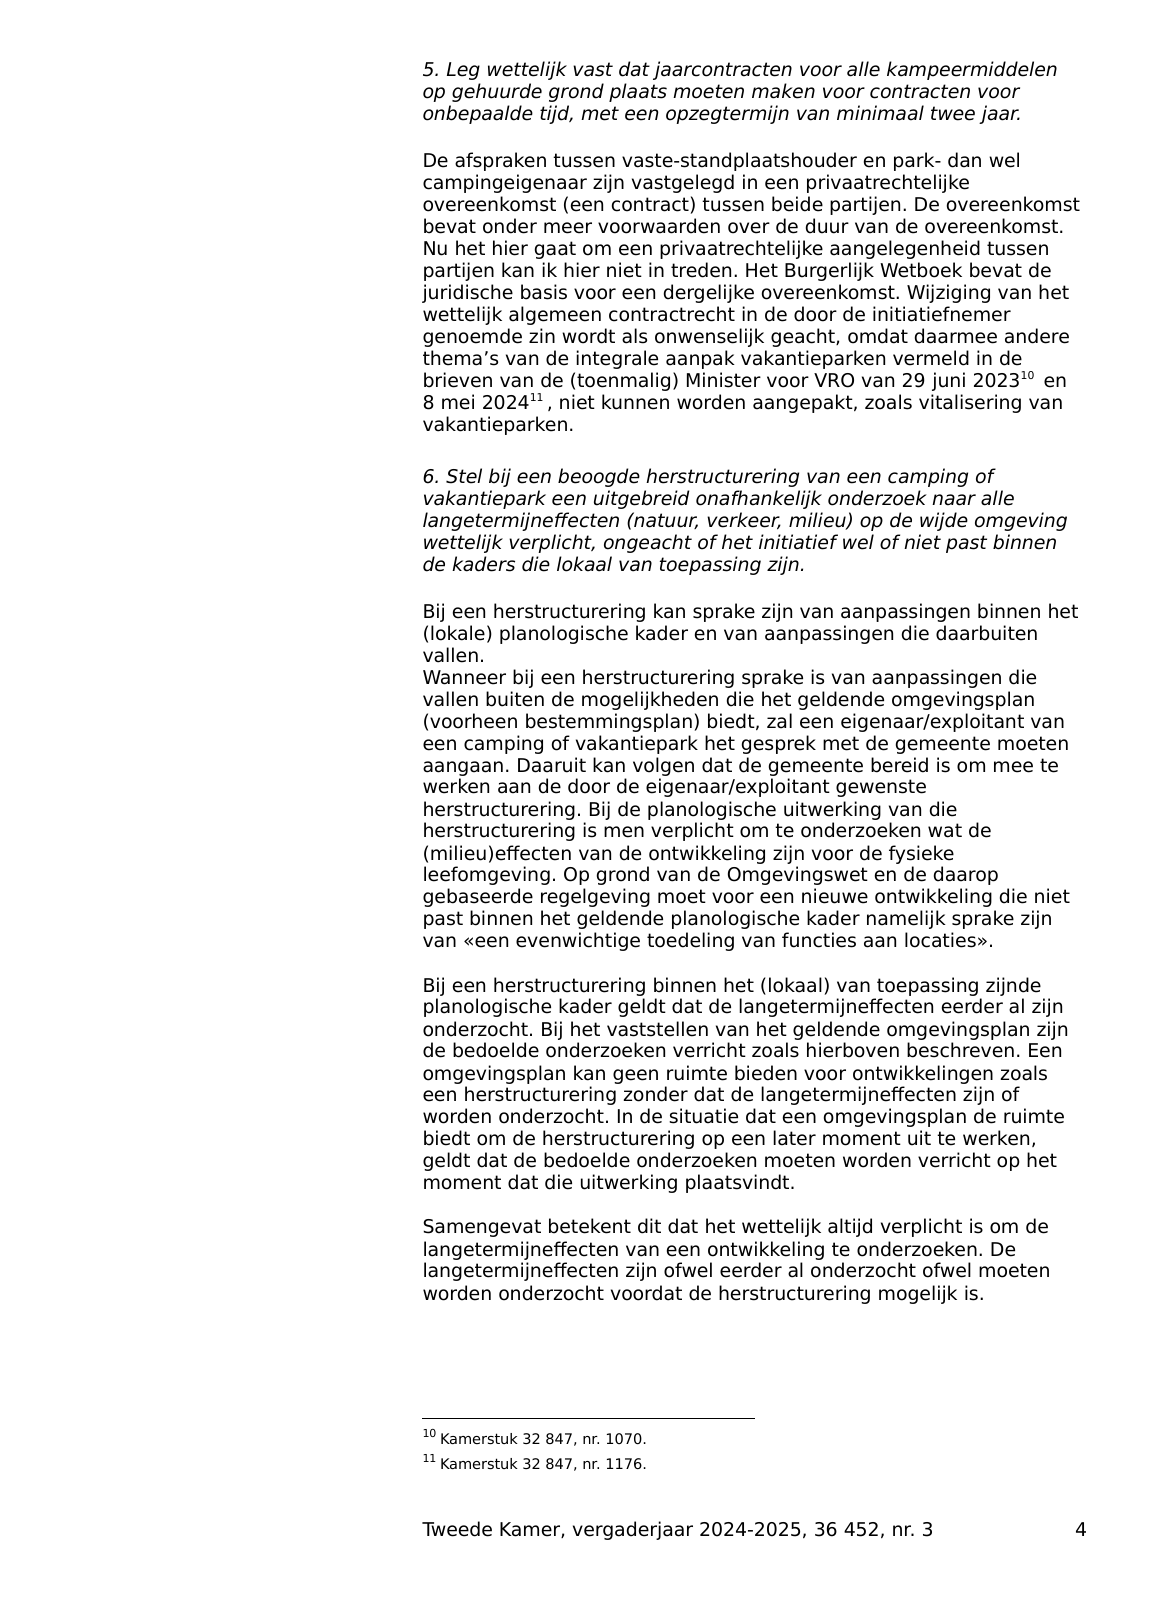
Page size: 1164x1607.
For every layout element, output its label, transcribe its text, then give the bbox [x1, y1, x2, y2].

text Kamerstuk 32 847, nr. 1176. [422, 1452, 1087, 1474]
text Bij een herstructurering binnen het (lokaal) van toepassing zijnde planologische kader geldt dat de langetermijneffecten eerder al zijn onderzocht. Bij het vaststellen van het geldende omgevingsplan zijn de bedoelde onderzoeken verricht zoals hierboven beschreven. Een omgevingsplan kan geen ruimte bieden voor ontwikkelingen zoals een herstructurering zonder dat de langetermijneffecten zijn of worden onderzocht. In de situatie dat een omgevingsplan de ruimte biedt om de herstructurering op een later moment uit te werken, geldt dat de bedoelde onderzoeken moeten worden verricht op het moment dat die uitwerking plaatsvindt. [422, 974, 1087, 1194]
text Samengevat betekent dit dat het wettelijk altijd verplicht is om de langetermijneffecten van een ontwikkeling te onderzoeken. De langetermijneffecten zijn ofwel eerder al onderzocht ofwel moeten worden onderzocht voordat de herstructurering mogelijk is. [422, 1216, 1087, 1304]
subtitle 5. Leg wettelijk vast dat jaarcontracten voor alle kampeermiddelen op gehuurde grond plaats moeten maken voor contracten voor onbepaalde tijd, met een opzegtermijn van minimaal twee jaar. [422, 59, 1087, 125]
text Bij een herstructurering kan sprake zijn van aanpassingen binnen het (lokale) planologische kader en van aanpassingen die daarbuiten vallen. [422, 601, 1087, 667]
text Kamerstuk 32 847, nr. 1070. [422, 1427, 1087, 1449]
text Wanneer bij een herstructurering sprake is van aanpassingen die vallen buiten de mogelijkheden die het geldende omgevingsplan (voorheen bestemmingsplan) biedt, zal een eigenaar/exploitant van een camping of vakantiepark het gesprek met de gemeente moeten aangaan. Daaruit kan volgen dat de gemeente bereid is om mee te werken aan de door de eigenaar/exploitant gewenste herstructurering. Bij de planologische uitwerking van die herstructurering is men verplicht om te onderzoeken wat de (milieu)effecten van de ontwikkeling zijn voor de fysieke leefomgeving. Op grond van de Omgevingswet en de daarop gebaseerde regelgeving moet voor een nieuwe ontwikkeling die niet past binnen het geldende planologische kader namelijk sprake zijn van «een evenwichtige toedeling van functies aan locaties». [422, 667, 1087, 952]
text De afspraken tussen vaste-standplaatshouder en park- dan wel campingeigenaar zijn vastgelegd in een privaatrechtelijke overeenkomst (een contract) tussen beide partijen. De overeenkomst bevat onder meer voorwaarden over de duur van de overeenkomst. Nu het hier gaat om een privaatrechtelijke aangelegenheid tussen partijen kan ik hier niet in treden. Het Burgerlijk Wetboek bevat de juridische basis voor een dergelijke overeenkomst. Wijziging van het wettelijk algemeen contractrecht in de door de initiatiefnemer genoemde zin wordt als onwenselijk geacht, omdat daarmee andere thema’s van de integrale aanpak vakantieparken vermeld in de brieven van de (toenmalig) Minister voor VRO van 29 juni 2023 en 8 mei 2024, niet kunnen worden aangepakt, zoals vitalisering van vakantieparken. [422, 150, 1087, 436]
subtitle 6. Stel bij een beoogde herstructurering van een camping of vakantiepark een uitgebreid onafhankelijk onderzoek naar alle langetermijneffecten (natuur, verkeer, milieu) op de wijde omgeving wettelijk verplicht, ongeacht of het initiatief wel of niet past binnen de kaders die lokaal van toepassing zijn. [422, 466, 1087, 576]
